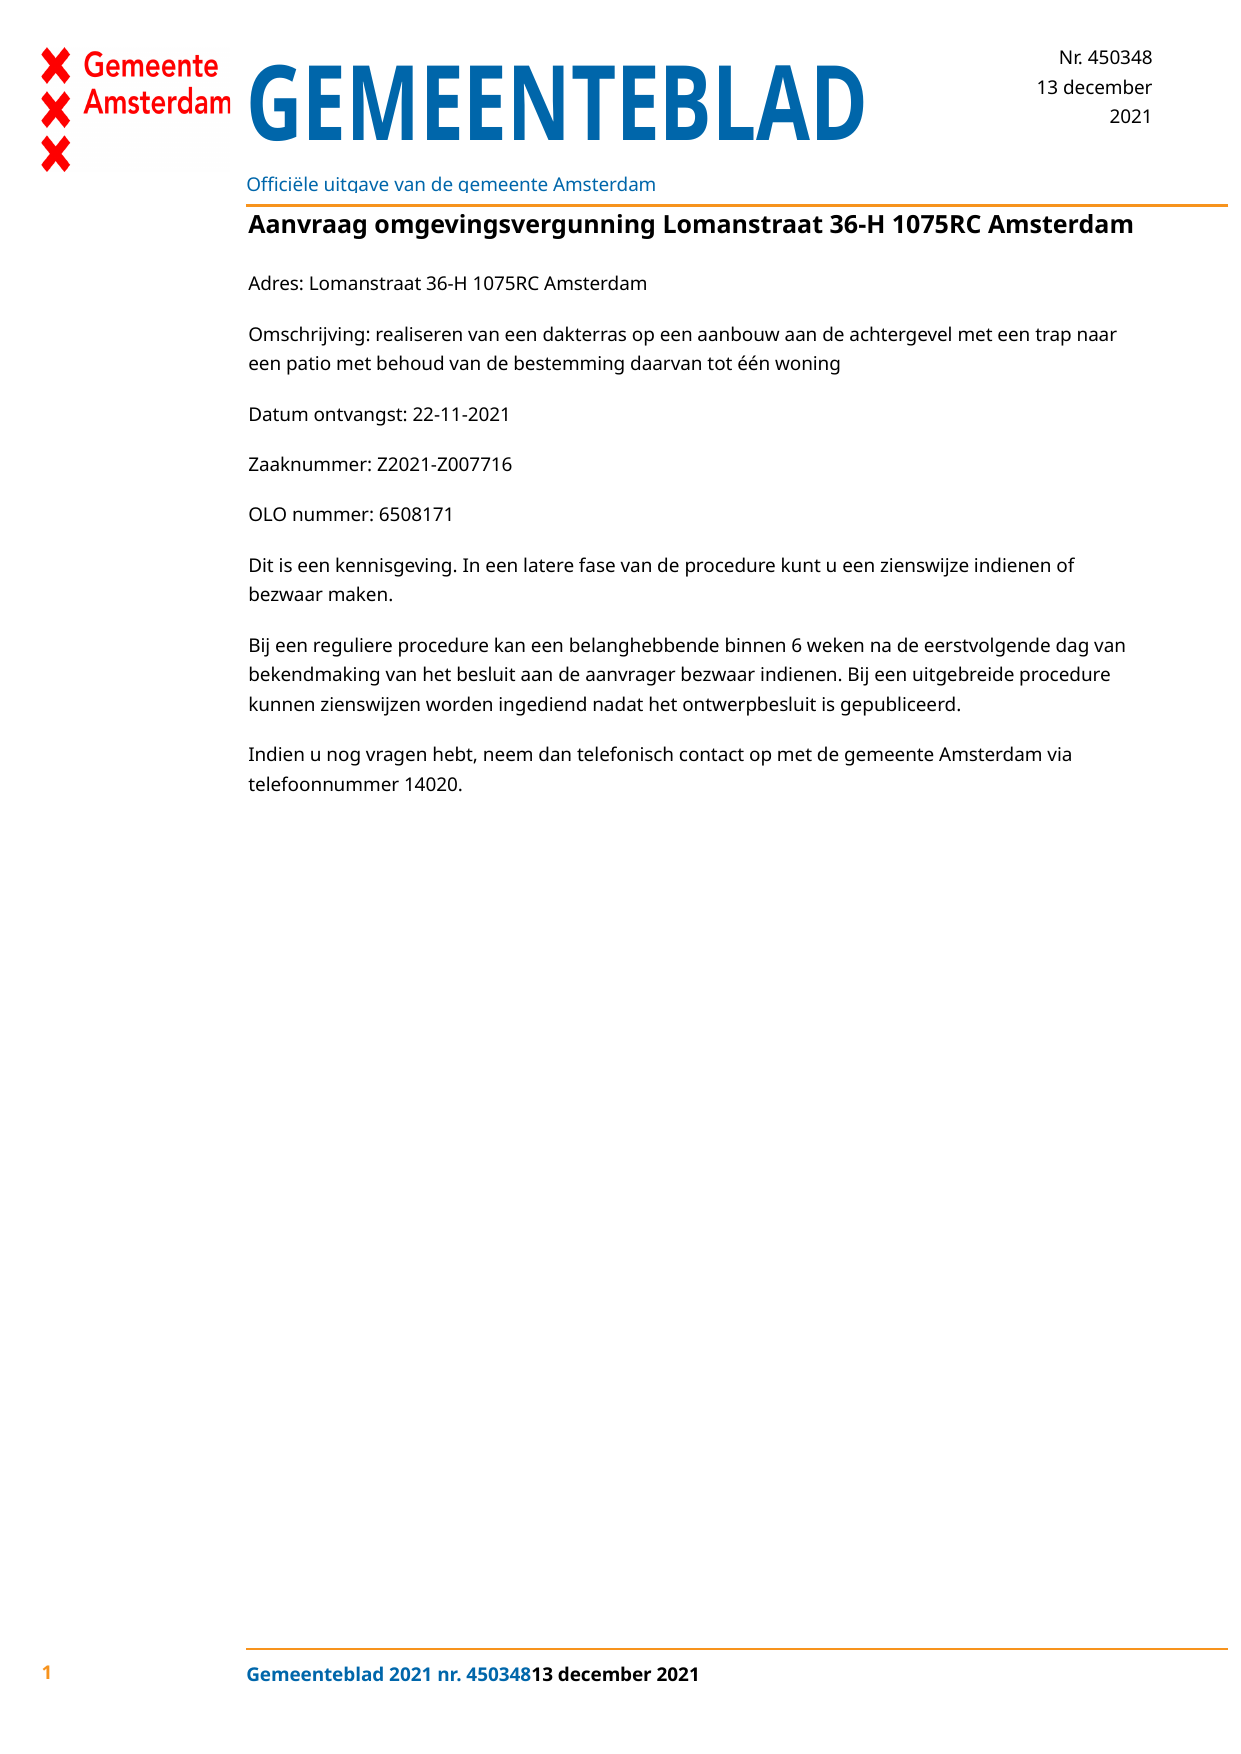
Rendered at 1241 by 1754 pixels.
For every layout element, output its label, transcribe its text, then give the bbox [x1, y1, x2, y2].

text Datum ontvangst: 22-11-2021 [248, 401, 1152, 426]
text Dit is een kennisgeving. In een latere fase van de procedure kunt u een zienswijze indienen of bezwaar maken. [248, 552, 1152, 607]
text Aanvraag omgevingsvergunning Lomanstraat 36-H 1075RC Amsterdam [248, 207, 1152, 241]
text Indien u nog vragen hebt, neem dan telefonisch contact op met de gemeente Amsterdam via telefoonnummer 14020. [248, 742, 1152, 797]
text OLO nummer: 6508171 [248, 502, 1152, 527]
text Bij een reguliere procedure kan een belanghebbende binnen 6 weken na de eerstvolgende dag van bekendmaking van het besluit aan de aanvrager bezwaar indienen. Bij een uitgebreide procedure kunnen zienswijzen worden ingediend nadat het ontwerpbesluit is gepubliceerd. [248, 632, 1152, 717]
picture [41, 47, 231, 172]
text Zaaknummer: Z2021-Z007716 [248, 451, 1152, 477]
text Adres: Lomanstraat 36-H 1075RC Amsterdam [248, 270, 1152, 296]
text Omschrijving: realiseren van een dakterras op een aanbouw aan de achtergevel met een trap naar een patio met behoud van de bestemming daarvan tot één woning [248, 321, 1152, 376]
